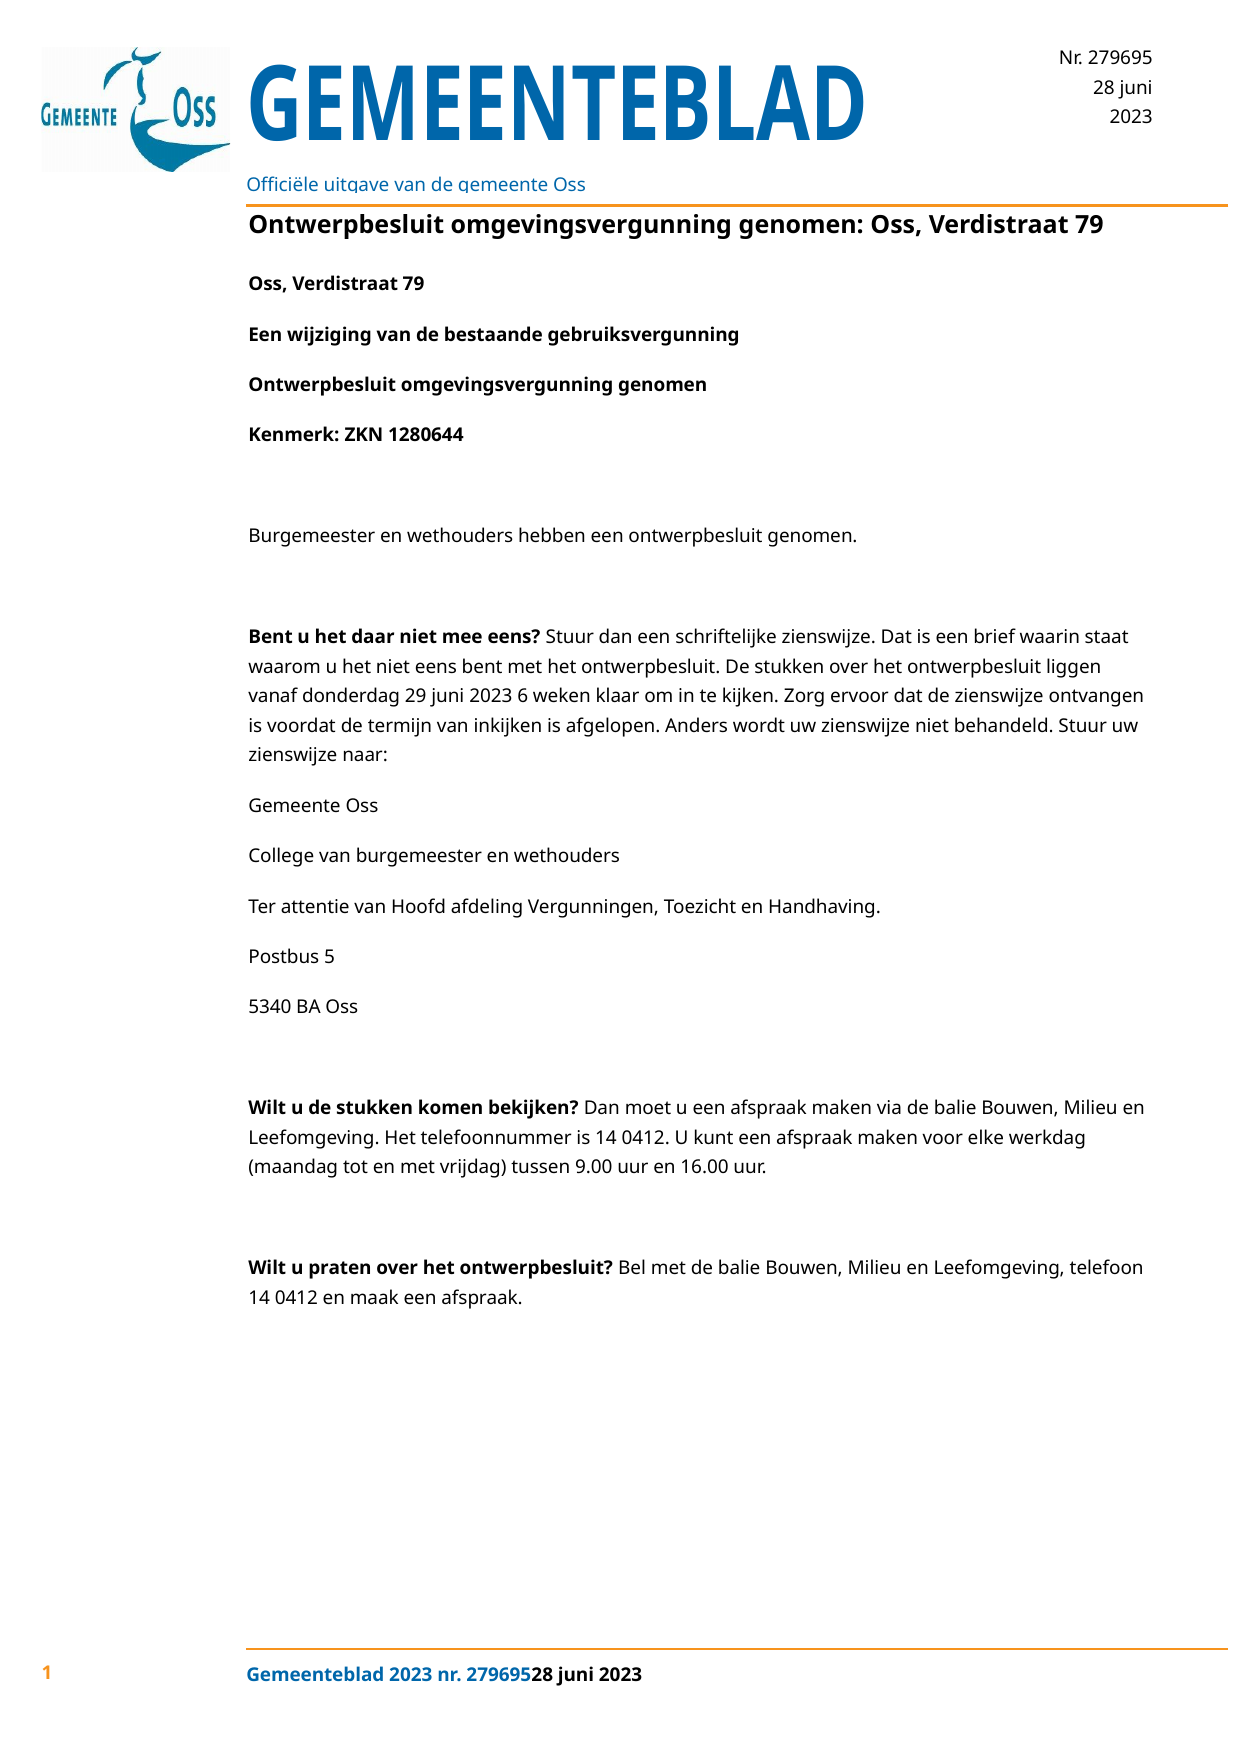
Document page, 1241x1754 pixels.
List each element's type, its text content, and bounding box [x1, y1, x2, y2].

text Burgemeester en wethouders hebben een ontwerpbesluit genomen. [248, 522, 1152, 548]
text Oss, Verdistraat 79 [248, 270, 1152, 296]
text Kenmerk: ZKN 1280644 [248, 422, 1152, 447]
text Een wijziging van de bestaande gebruiksvergunning [248, 321, 1152, 346]
text Bent u het daar niet mee eens? Stuur dan een schriftelijke zienswijze. Dat is een brief waarin staat waarom u het niet eens bent met het ontwerpbesluit. De stukken over het ontwerpbesluit liggen vanaf donderdag 29 juni 2023 6 weken klaar om in te kijken. Zorg ervoor dat de zienswijze ontvangen is voordat de termijn van inkijken is afgelopen. Anders wordt uw zienswijze niet behandeld. Stuur uw zienswijze naar: [248, 623, 1152, 767]
text Wilt u praten over het ontwerpbesluit? Bel met de balie Bouwen, Milieu en Leefomgeving, telefoon 14 0412 en maak een afspraak. [248, 1254, 1152, 1310]
picture [41, 47, 231, 172]
text Ter attentie van Hoofd afdeling Vergunningen, Toezicht en Handhaving. [248, 893, 1152, 918]
text Gemeente Oss [248, 792, 1152, 818]
text 5340 BA Oss [248, 994, 1152, 1019]
text Ontwerpbesluit omgevingsvergunning genomen [248, 371, 1152, 397]
text College van burgemeester en wethouders [248, 842, 1152, 868]
text Wilt u de stukken komen bekijken? Dan moet u een afspraak maken via de balie Bouwen, Milieu en Leefomgeving. Het telefoonnummer is 14 0412. U kunt een afspraak maken voor elke werkdag (maandag tot en met vrijdag) tussen 9.00 uur en 16.00 uur. [248, 1094, 1152, 1179]
text Postbus 5 [248, 943, 1152, 969]
text Ontwerpbesluit omgevingsvergunning genomen: Oss, Verdistraat 79 [248, 207, 1152, 241]
